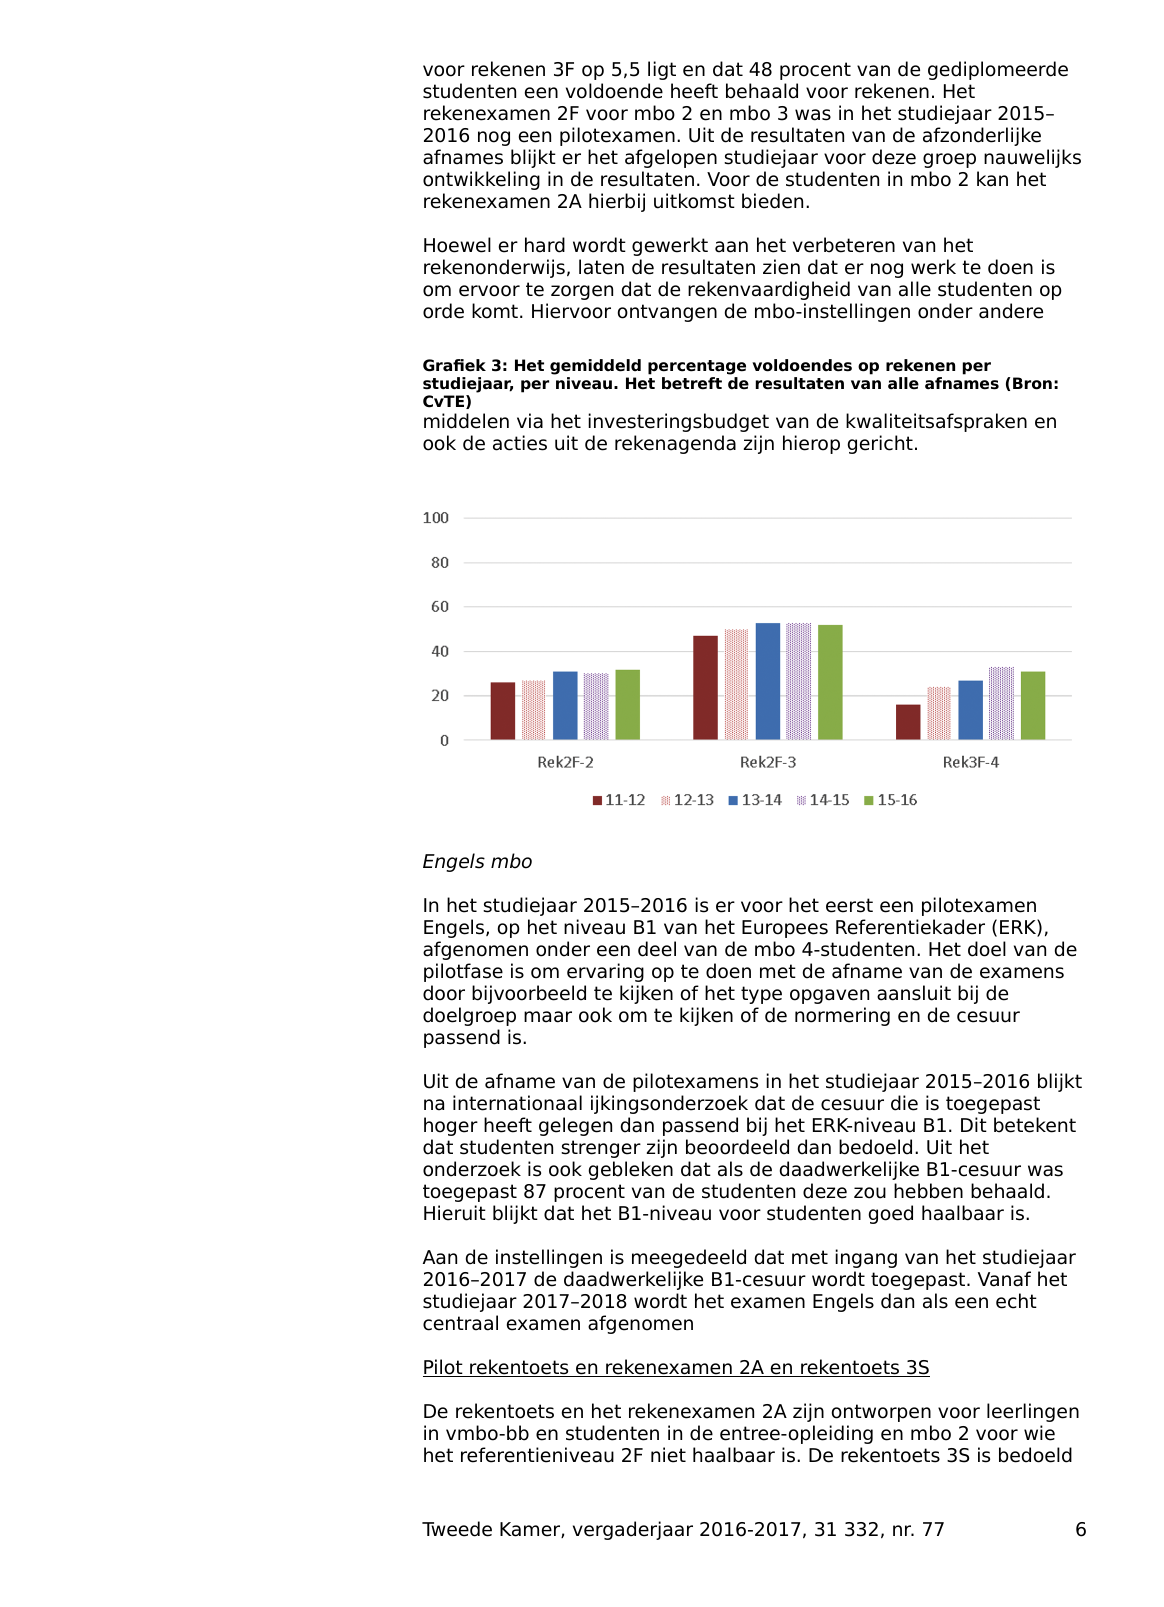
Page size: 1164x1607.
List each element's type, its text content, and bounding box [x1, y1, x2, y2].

subtitle Pilot rekentoets en rekenexamen 2A en rekentoets 3S [422, 1357, 1087, 1379]
text Grafiek 3: Het gemiddeld percentage voldoendes op rekenen per studiejaar, per niveau. Het betreft de resultaten van alle afnames (Bron: CvTE) [422, 357, 1072, 411]
picture [422, 511, 1072, 807]
subtitle Engels mbo [422, 851, 1087, 872]
text voor rekenen 3F op 5,5 ligt en dat 48 procent van de gediplomeerde studenten een voldoende heeft behaald voor rekenen. Het rekenexamen 2F voor mbo 2 en mbo 3 was in het studiejaar 2015–2016 nog een pilotexamen. Uit de resultaten van de afzonderlijke afnames blijkt er het afgelopen studiejaar voor deze groep nauwelijks ontwikkeling in de resultaten. Voor de studenten in mbo 2 kan het rekenexamen 2A hierbij uitkomst bieden. [422, 59, 1087, 213]
text De rekentoets en het rekenexamen 2A zijn ontworpen voor leerlingen in vmbo-bb en studenten in de entree-opleiding en mbo 2 voor wie het referentieniveau 2F niet haalbaar is. De rekentoets 3S is bedoeld [422, 1401, 1087, 1467]
text Hoewel er hard wordt gewerkt aan het verbeteren van het rekenonderwijs, laten de resultaten zien dat er nog werk te doen is om ervoor te zorgen dat de rekenvaardigheid van alle studenten op orde komt. Hiervoor ontvangen de mbo-instellingen onder andere middelen via het investeringsbudget van de kwaliteitsafspraken en ook de acties uit de rekenagenda zijn hierop gericht. [422, 235, 1087, 455]
text Uit de afname van de pilotexamens in het studiejaar 2015–2016 blijkt na internationaal ijkingsonderzoek dat de cesuur die is toegepast hoger heeft gelegen dan passend bij het ERK-niveau B1. Dit betekent dat studenten strenger zijn beoordeeld dan bedoeld. Uit het onderzoek is ook gebleken dat als de daadwerkelijke B1-cesuur was toegepast 87 procent van de studenten deze zou hebben behaald. Hieruit blijkt dat het B1-niveau voor studenten goed haalbaar is. [422, 1071, 1087, 1224]
text In het studiejaar 2015–2016 is er voor het eerst een pilotexamen Engels, op het niveau B1 van het Europees Referentiekader (ERK), afgenomen onder een deel van de mbo 4-studenten. Het doel van de pilotfase is om ervaring op te doen met de afname van de examens door bijvoorbeeld te kijken of het type opgaven aansluit bij de doelgroep maar ook om te kijken of de normering en de cesuur passend is. [422, 895, 1087, 1048]
text Aan de instellingen is meegedeeld dat met ingang van het studiejaar 2016–2017 de daadwerkelijke B1-cesuur wordt toegepast. Vanaf het studiejaar 2017–2018 wordt het examen Engels dan als een echt centraal examen afgenomen [422, 1247, 1087, 1335]
